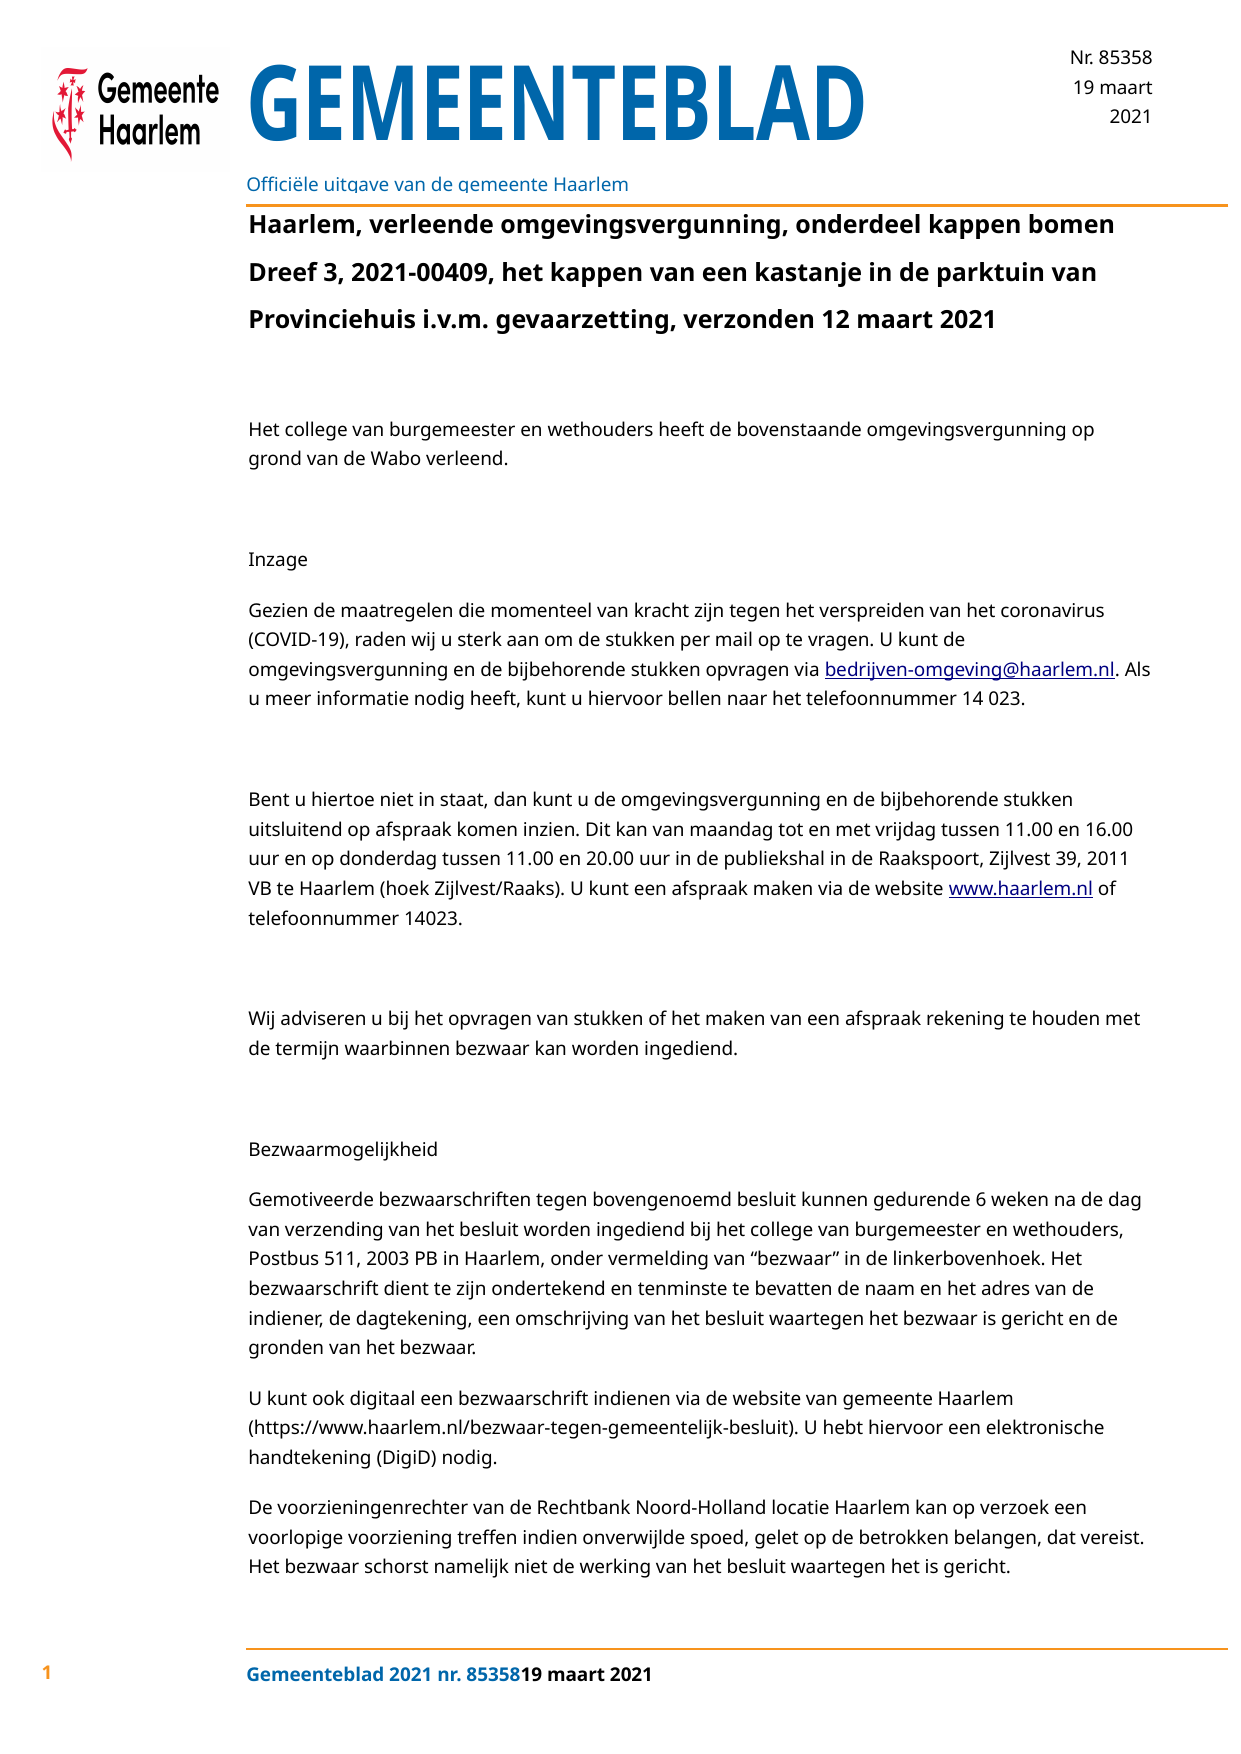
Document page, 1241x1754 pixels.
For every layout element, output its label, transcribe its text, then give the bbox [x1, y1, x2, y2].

text U kunt ook digitaal een bezwaarschrift indienen via de website van gemeente Haarlem (https://www.haarlem.nl/bezwaar-tegen-gemeentelijk-besluit). U hebt hiervoor een elektronische handtekening (DigiD) nodig. [248, 1385, 1152, 1469]
text De voorzieningenrechter van de Rechtbank Noord-Holland locatie Haarlem kan op verzoek een voorlopige voorziening treffen indien onverwijlde spoed, gelet op de betrokken belangen, dat vereist. Het bezwaar schorst namelijk niet de werking van het besluit waartegen het is gericht. [248, 1494, 1152, 1579]
text Gemotiveerde bezwaarschriften tegen bovengenoemd besluit kunnen gedurende 6 weken na de dag van verzending van het besluit worden ingediend bij het college van burgemeester en wethouders, Postbus 511, 2003 PB in Haarlem, onder vermelding van “bezwaar” in de linkerbovenhoek. Het bezwaarschrift dient te zijn ondertekend en tenminste te bevatten de naam en het adres van de indiener, de dagtekening, een omschrijving van het besluit waartegen het bezwaar is gericht en de gronden van het bezwaar. [248, 1186, 1152, 1360]
text Wij adviseren u bij het opvragen van stukken of het maken van een afspraak rekening te houden met de termijn waarbinnen bezwaar kan worden ingediend. [248, 1006, 1152, 1061]
text Het college van burgemeester en wethouders heeft de bovenstaande omgevingsvergunning op grond van de Wabo verleend. [248, 416, 1152, 471]
text Bezwaarmogelijkheid [248, 1136, 1152, 1162]
text Inzage [248, 546, 1152, 572]
text Haarlem, verleende omgevingsvergunning, onderdeel kappen bomen Dreef 3, 2021-00409, het kappen van een kastanje in de parktuin van Provinciehuis i.v.m. gevaarzetting, verzonden 12 maart 2021 [248, 207, 1152, 336]
text Bent u hiertoe niet in staat, dan kunt u de omgevingsvergunning en de bijbehorende stukken uitsluitend op afspraak komen inzien. Dit kan van maandag tot en met vrijdag tussen 11.00 en 16.00 uur en op donderdag tussen 11.00 en 20.00 uur in de publiekshal in de Raakspoort, Zijlvest 39, 2011 VB te Haarlem (hoek Zijlvest/Raaks). U kunt een afspraak maken via de website www.haarlem.nl of telefoonnummer 14023. [248, 786, 1152, 930]
picture [41, 47, 231, 172]
text Gezien de maatregelen die momenteel van kracht zijn tegen het verspreiden van het coronavirus (COVID-19), raden wij u sterk aan om de stukken per mail op te vragen. U kunt de omgevingsvergunning en de bijbehorende stukken opvragen via bedrijven-omgeving@haarlem.nl. Als u meer informatie nodig heeft, kunt u hiervoor bellen naar het telefoonnummer 14 023. [248, 597, 1152, 711]
